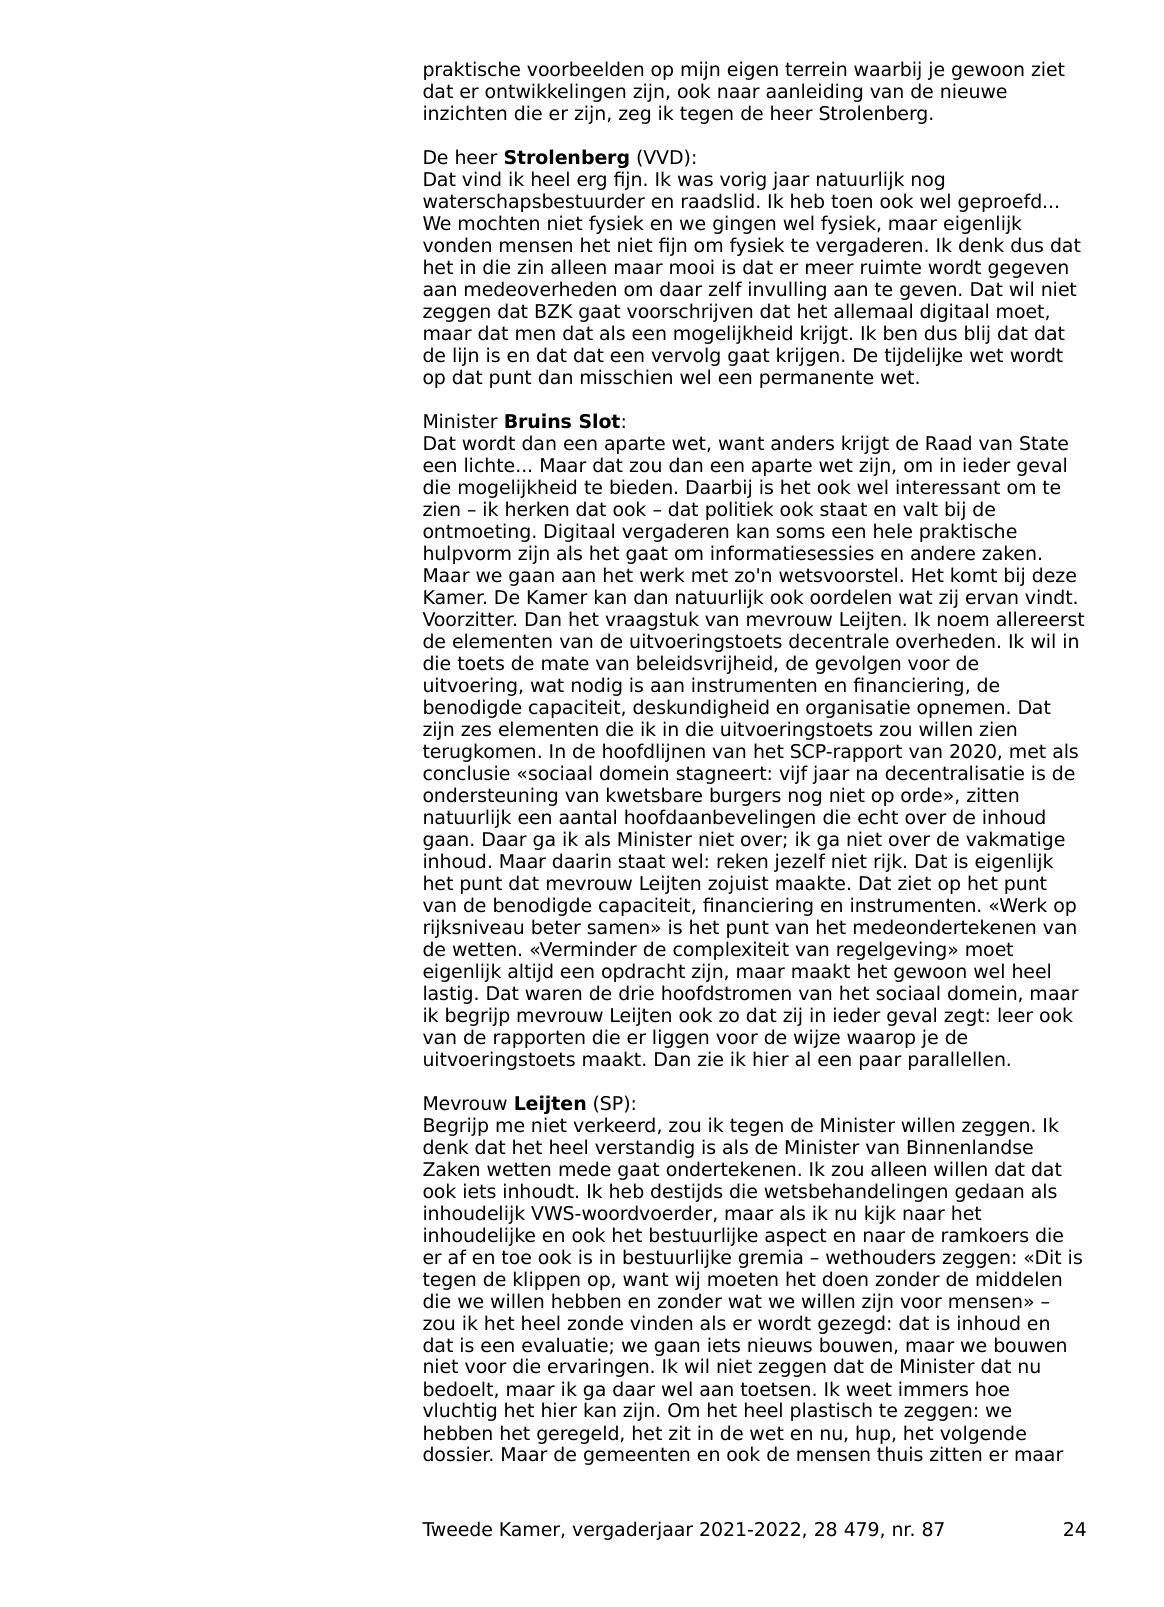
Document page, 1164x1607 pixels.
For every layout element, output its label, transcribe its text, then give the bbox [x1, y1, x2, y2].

text Voorzitter. Dan het vraagstuk van mevrouw Leijten. Ik noem allereerst de elementen van de uitvoeringstoets decentrale overheden. Ik wil in die toets de mate van beleidsvrijheid, de gevolgen voor de uitvoering, wat nodig is aan instrumenten en financiering, de benodigde capaciteit, deskundigheid en organisatie opnemen. Dat zijn zes elementen die ik in die uitvoeringstoets zou willen zien terugkomen. In de hoofdlijnen van het SCP-rapport van 2020, met als conclusie «sociaal domein stagneert: vijf jaar na decentralisatie is de ondersteuning van kwetsbare burgers nog niet op orde», zitten natuurlijk een aantal hoofdaanbevelingen die echt over de inhoud gaan. Daar ga ik als Minister niet over; ik ga niet over de vakmatige inhoud. Maar daarin staat wel: reken jezelf niet rijk. Dat is eigenlijk het punt dat mevrouw Leijten zojuist maakte. Dat ziet op het punt van de benodigde capaciteit, financiering en instrumenten. «Werk op rijksniveau beter samen» is het punt van het medeondertekenen van de wetten. «Verminder de complexiteit van regelgeving» moet eigenlijk altijd een opdracht zijn, maar maakt het gewoon wel heel lastig. Dat waren de drie hoofdstromen van het sociaal domein, maar ik begrijp mevrouw Leijten ook zo dat zij in ieder geval zegt: leer ook van de rapporten die er liggen voor de wijze waarop je de uitvoeringstoets maakt. Dan zie ik hier al een paar parallellen. [422, 609, 1087, 1071]
text Minister Bruins Slot: [422, 411, 1087, 433]
text Mevrouw Leijten (SP): [422, 1093, 1087, 1115]
text De heer Strolenberg (VVD): [422, 147, 1087, 169]
text Begrijp me niet verkeerd, zou ik tegen de Minister willen zeggen. Ik denk dat het heel verstandig is als de Minister van Binnenlandse Zaken wetten mede gaat ondertekenen. Ik zou alleen willen dat dat ook iets inhoudt. Ik heb destijds die wetsbehandelingen gedaan als inhoudelijk VWS-woordvoerder, maar als ik nu kijk naar het inhoudelijke en ook het bestuurlijke aspect en naar de ramkoers die er af en toe ook is in bestuurlijke gremia – wethouders zeggen: «Dit is tegen de klippen op, want wij moeten het doen zonder de middelen die we willen hebben en zonder wat we willen zijn voor mensen» – zou ik het heel zonde vinden als er wordt gezegd: dat is inhoud en dat is een evaluatie; we gaan iets nieuws bouwen, maar we bouwen niet voor die ervaringen. Ik wil niet zeggen dat de Minister dat nu bedoelt, maar ik ga daar wel aan toetsen. Ik weet immers hoe vluchtig het hier kan zijn. Om het heel plastisch te zeggen: we hebben het geregeld, het zit in de wet en nu, hup, het volgende dossier. Maar de gemeenten en ook de mensen thuis zitten er maar [422, 1115, 1087, 1466]
text praktische voorbeelden op mijn eigen terrein waarbij je gewoon ziet dat er ontwikkelingen zijn, ook naar aanleiding van de nieuwe inzichten die er zijn, zeg ik tegen de heer Strolenberg. [422, 59, 1087, 125]
text Dat wordt dan een aparte wet, want anders krijgt de Raad van State een lichte... Maar dat zou dan een aparte wet zijn, om in ieder geval die mogelijkheid te bieden. Daarbij is het ook wel interessant om te zien – ik herken dat ook – dat politiek ook staat en valt bij de ontmoeting. Digitaal vergaderen kan soms een hele praktische hulpvorm zijn als het gaat om informatiesessies en andere zaken. Maar we gaan aan het werk met zo'n wetsvoorstel. Het komt bij deze Kamer. De Kamer kan dan natuurlijk ook oordelen wat zij ervan vindt. [422, 433, 1087, 609]
text Dat vind ik heel erg fijn. Ik was vorig jaar natuurlijk nog waterschapsbestuurder en raadslid. Ik heb toen ook wel geproefd... We mochten niet fysiek en we gingen wel fysiek, maar eigenlijk vonden mensen het niet fijn om fysiek te vergaderen. Ik denk dus dat het in die zin alleen maar mooi is dat er meer ruimte wordt gegeven aan medeoverheden om daar zelf invulling aan te geven. Dat wil niet zeggen dat BZK gaat voorschrijven dat het allemaal digitaal moet, maar dat men dat als een mogelijkheid krijgt. Ik ben dus blij dat dat de lijn is en dat dat een vervolg gaat krijgen. De tijdelijke wet wordt op dat punt dan misschien wel een permanente wet. [422, 169, 1087, 389]
